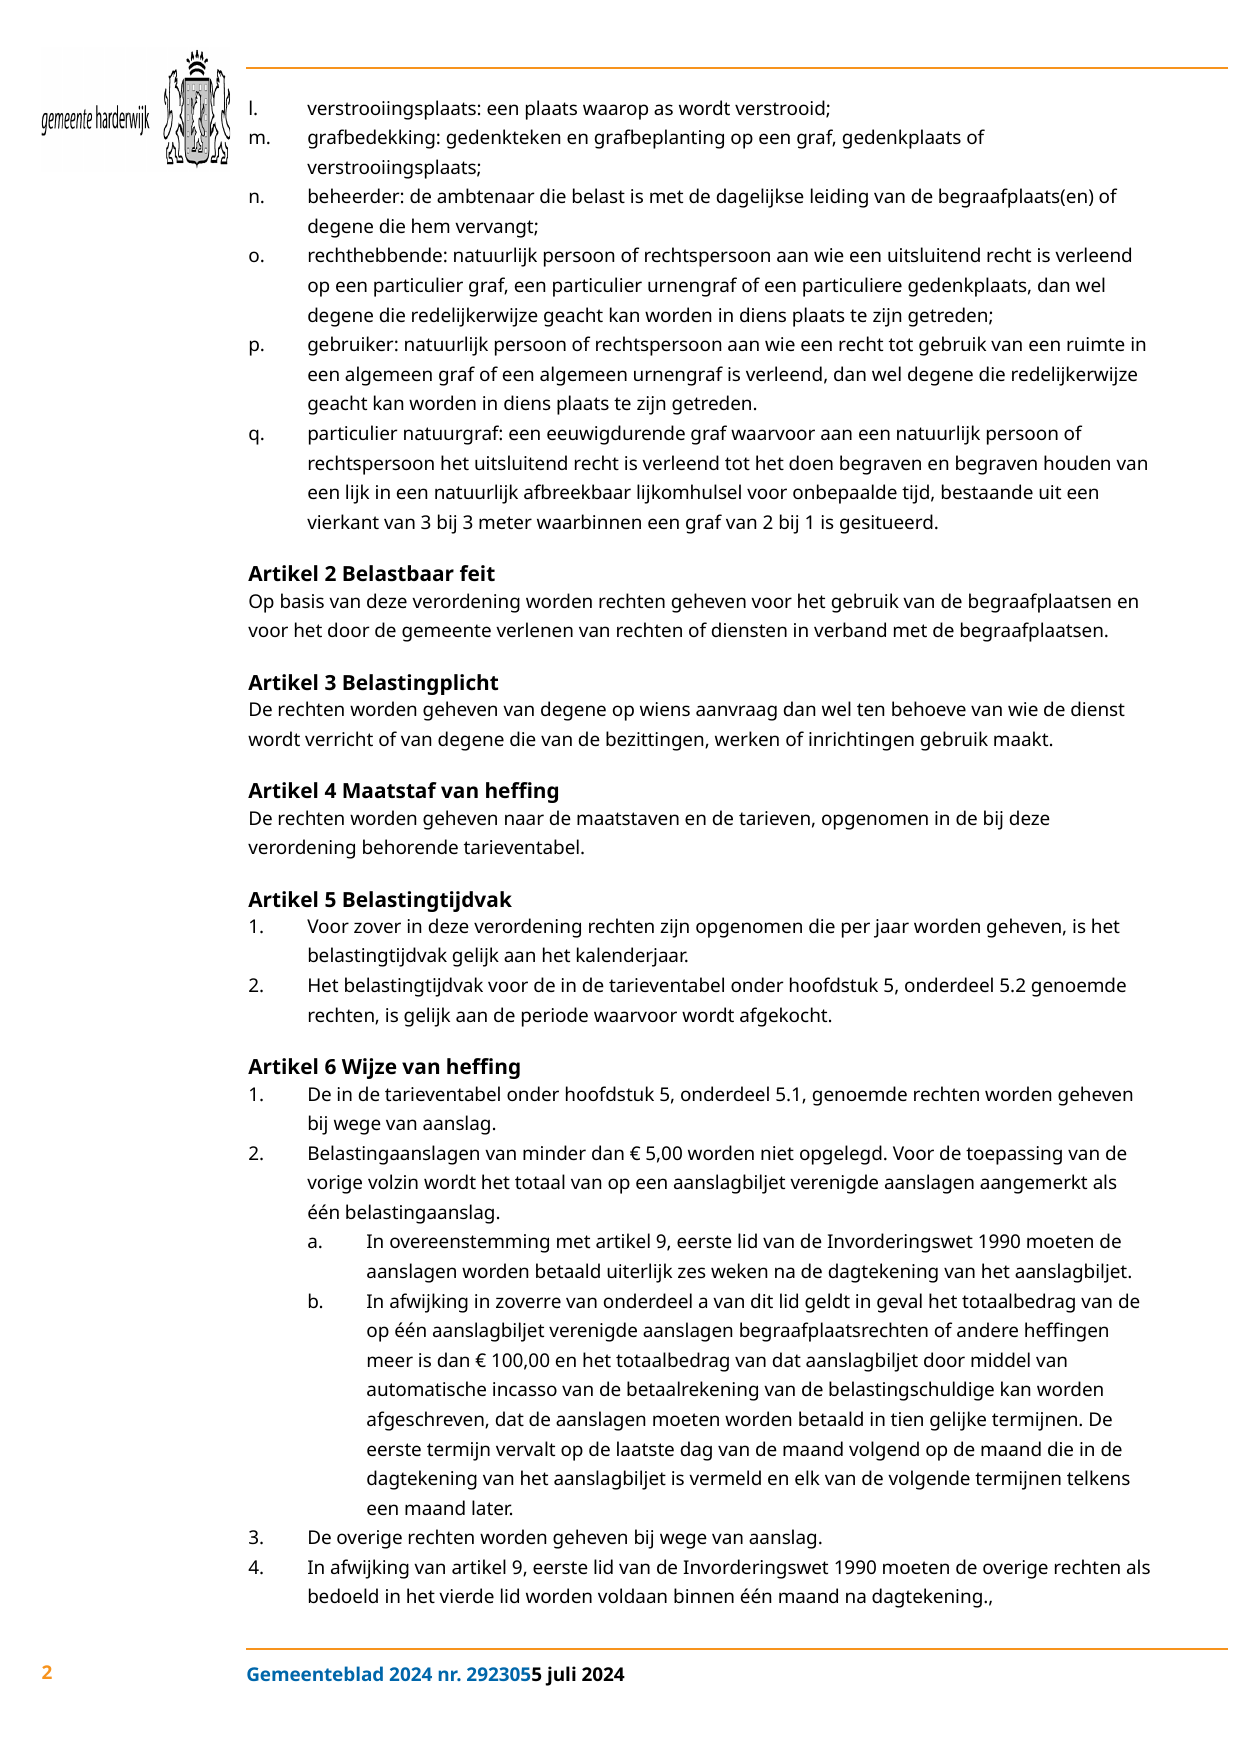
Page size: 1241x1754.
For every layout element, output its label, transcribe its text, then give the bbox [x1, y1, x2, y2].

text Artikel 5 Belastingtijdvak [248, 885, 1152, 913]
list Voor zover in deze verordening rechten zijn opgenomen die per jaar worden geheven, is het belastingtijdvak gelijk aan het kalenderjaar. [248, 913, 1152, 968]
text De rechten worden geheven van degene op wiens aanvraag dan wel ten behoeve van wie de dienst wordt verricht of van degene die van de bezittingen, werken of inrichtingen gebruik maakt. [248, 696, 1152, 752]
text Artikel 6 Wijze van heffing [248, 1052, 1152, 1081]
list Het belastingtijdvak voor de in de tarieventabel onder hoofdstuk 5, onderdeel 5.2 genoemde rechten, is gelijk aan de periode waarvoor wordt afgekocht. [248, 972, 1152, 1028]
list In afwijking van artikel 9, eerste lid van de Invorderingswet 1990 moeten de overige rechten als bedoeld in het vierde lid worden voldaan binnen één maand na dagtekening., [248, 1554, 1152, 1609]
list De in de tarieventabel onder hoofdstuk 5, onderdeel 5.1, genoemde rechten worden geheven bij wege van aanslag. [248, 1081, 1152, 1136]
text Artikel 4 Maatstaf van heffing [248, 776, 1152, 805]
list Belastingaanslagen van minder dan € 5,00 worden niet opgelegd. Voor de toepassing van de vorige volzin wordt het totaal van op een aanslagbiljet verenigde aanslagen aangemerkt als één belastingaanslag. [248, 1140, 1152, 1225]
list In afwijking in zoverre van onderdeel a van dit lid geldt in geval het totaalbedrag van de op één aanslagbiljet verenigde aanslagen begraafplaatsrechten of andere heffingen meer is dan € 100,00 en het totaalbedrag van dat aanslagbiljet door middel van automatische incasso van de betaalrekening van de belastingschuldige kan worden afgeschreven, dat de aanslagen moeten worden betaald in tien gelijke termijnen. De eerste termijn vervalt op de laatste dag van de maand volgend op de maand die in de dagtekening van het aanslagbiljet is vermeld en elk van de volgende termijnen telkens een maand later. [307, 1288, 1152, 1521]
list beheerder: de ambtenaar die belast is met de dagelijkse leiding van de begraafplaats(en) of degene die hem vervangt; [248, 183, 1152, 239]
list grafbedekking: gedenkteken en grafbeplanting op een graf, gedenkplaats of verstrooiingsplaats; [248, 124, 1152, 180]
text Artikel 2 Belastbaar feit [248, 559, 1152, 588]
text Op basis van deze verordening worden rechten geheven voor het gebruik van de begraafplaatsen en voor het door de gemeente verlenen van rechten of diensten in verband met de begraafplaatsen. [248, 588, 1152, 643]
list particulier natuurgraf: een eeuwigdurende graf waarvoor aan een natuurlijk persoon of rechtspersoon het uitsluitend recht is verleend tot het doen begraven en begraven houden van een lijk in een natuurlijk afbreekbaar lijkomhulsel voor onbepaalde tijd, bestaande uit een vierkant van 3 bij 3 meter waarbinnen een graf van 2 bij 1 is gesitueerd. [248, 420, 1152, 535]
picture [41, 47, 231, 172]
text Artikel 3 Belastingplicht [248, 668, 1152, 696]
list gebruiker: natuurlijk persoon of rechtspersoon aan wie een recht tot gebruik van een ruimte in een algemeen graf of een algemeen urnengraf is verleend, dan wel degene die redelijkerwijze geacht kan worden in diens plaats te zijn getreden. [248, 331, 1152, 416]
list In overeenstemming met artikel 9, eerste lid van de Invorderingswet 1990 moeten de aanslagen worden betaald uiterlijk zes weken na de dagtekening van het aanslagbiljet. [307, 1229, 1152, 1284]
list verstrooiingsplaats: een plaats waarop as wordt verstrooid; [248, 95, 1152, 121]
list rechthebbende: natuurlijk persoon of rechtspersoon aan wie een uitsluitend recht is verleend op een particulier graf, een particulier urnengraf of een particuliere gedenkplaats, dan wel degene die redelijkerwijze geacht kan worden in diens plaats te zijn getreden; [248, 243, 1152, 328]
text De rechten worden geheven naar de maatstaven en de tarieven, opgenomen in de bij deze verordening behorende tarieventabel. [248, 805, 1152, 860]
list De overige rechten worden geheven bij wege van aanslag. [248, 1524, 1152, 1550]
